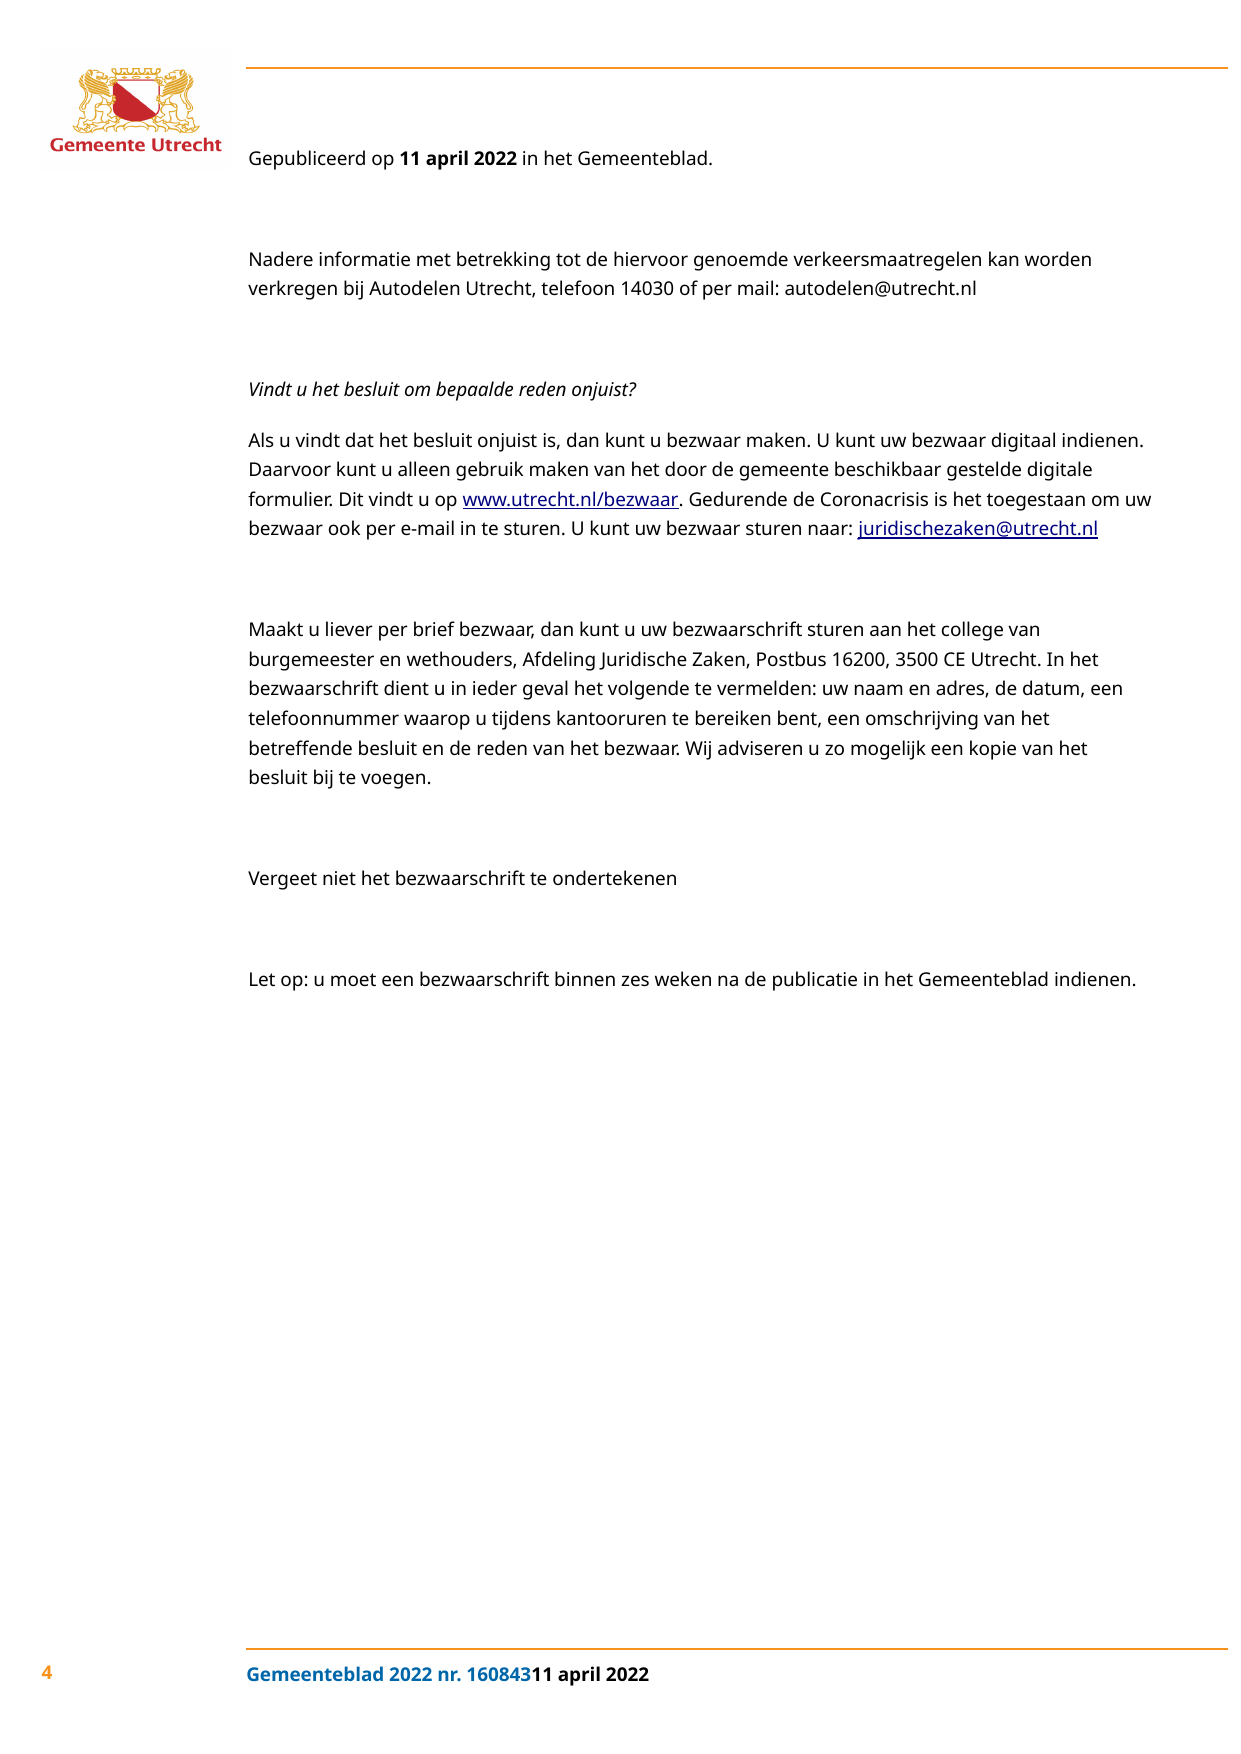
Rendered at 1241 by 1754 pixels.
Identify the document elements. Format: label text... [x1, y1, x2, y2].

text Gepubliceerd op 11 april 2022 in het Gemeenteblad. [248, 145, 1152, 171]
text Maakt u liever per brief bezwaar, dan kunt u uw bezwaarschrift sturen aan het college van burgemeester en wethouders, Afdeling Juridische Zaken, Postbus 16200, 3500 CE Utrecht. In het bezwaarschrift dient u in ieder geval het volgende te vermelden: uw naam en adres, de datum, een telefoonnummer waarop u tijdens kantooruren te bereiken bent, een omschrijving van het betreffende besluit en de reden van het bezwaar. Wij adviseren u zo mogelijk een kopie van het besluit bij te voegen. [248, 616, 1152, 790]
text Vindt u het besluit om bepaalde reden onjuist? [248, 376, 1152, 402]
text Nadere informatie met betrekking tot de hiervoor genoemde verkeersmaatregelen kan worden verkregen bij Autodelen Utrecht, telefoon 14030 of per mail: autodelen@utrecht.nl [248, 246, 1152, 301]
text Als u vindt dat het besluit onjuist is, dan kunt u bezwaar maken. U kunt uw bezwaar digitaal indienen. Daarvoor kunt u alleen gebruik maken van het door de gemeente beschikbaar gestelde digitale formulier. Dit vindt u op www.utrecht.nl/bezwaar. Gedurende de Coronacrisis is het toegestaan om uw bezwaar ook per e-mail in te sturen. U kunt uw bezwaar sturen naar: juridischezaken@utrecht.nl [248, 427, 1152, 541]
text Vergeet niet het bezwaarschrift te ondertekenen [248, 865, 1152, 891]
picture [41, 47, 231, 172]
text Let op: u moet een bezwaarschrift binnen zes weken na de publicatie in het Gemeenteblad indienen. [248, 966, 1152, 992]
